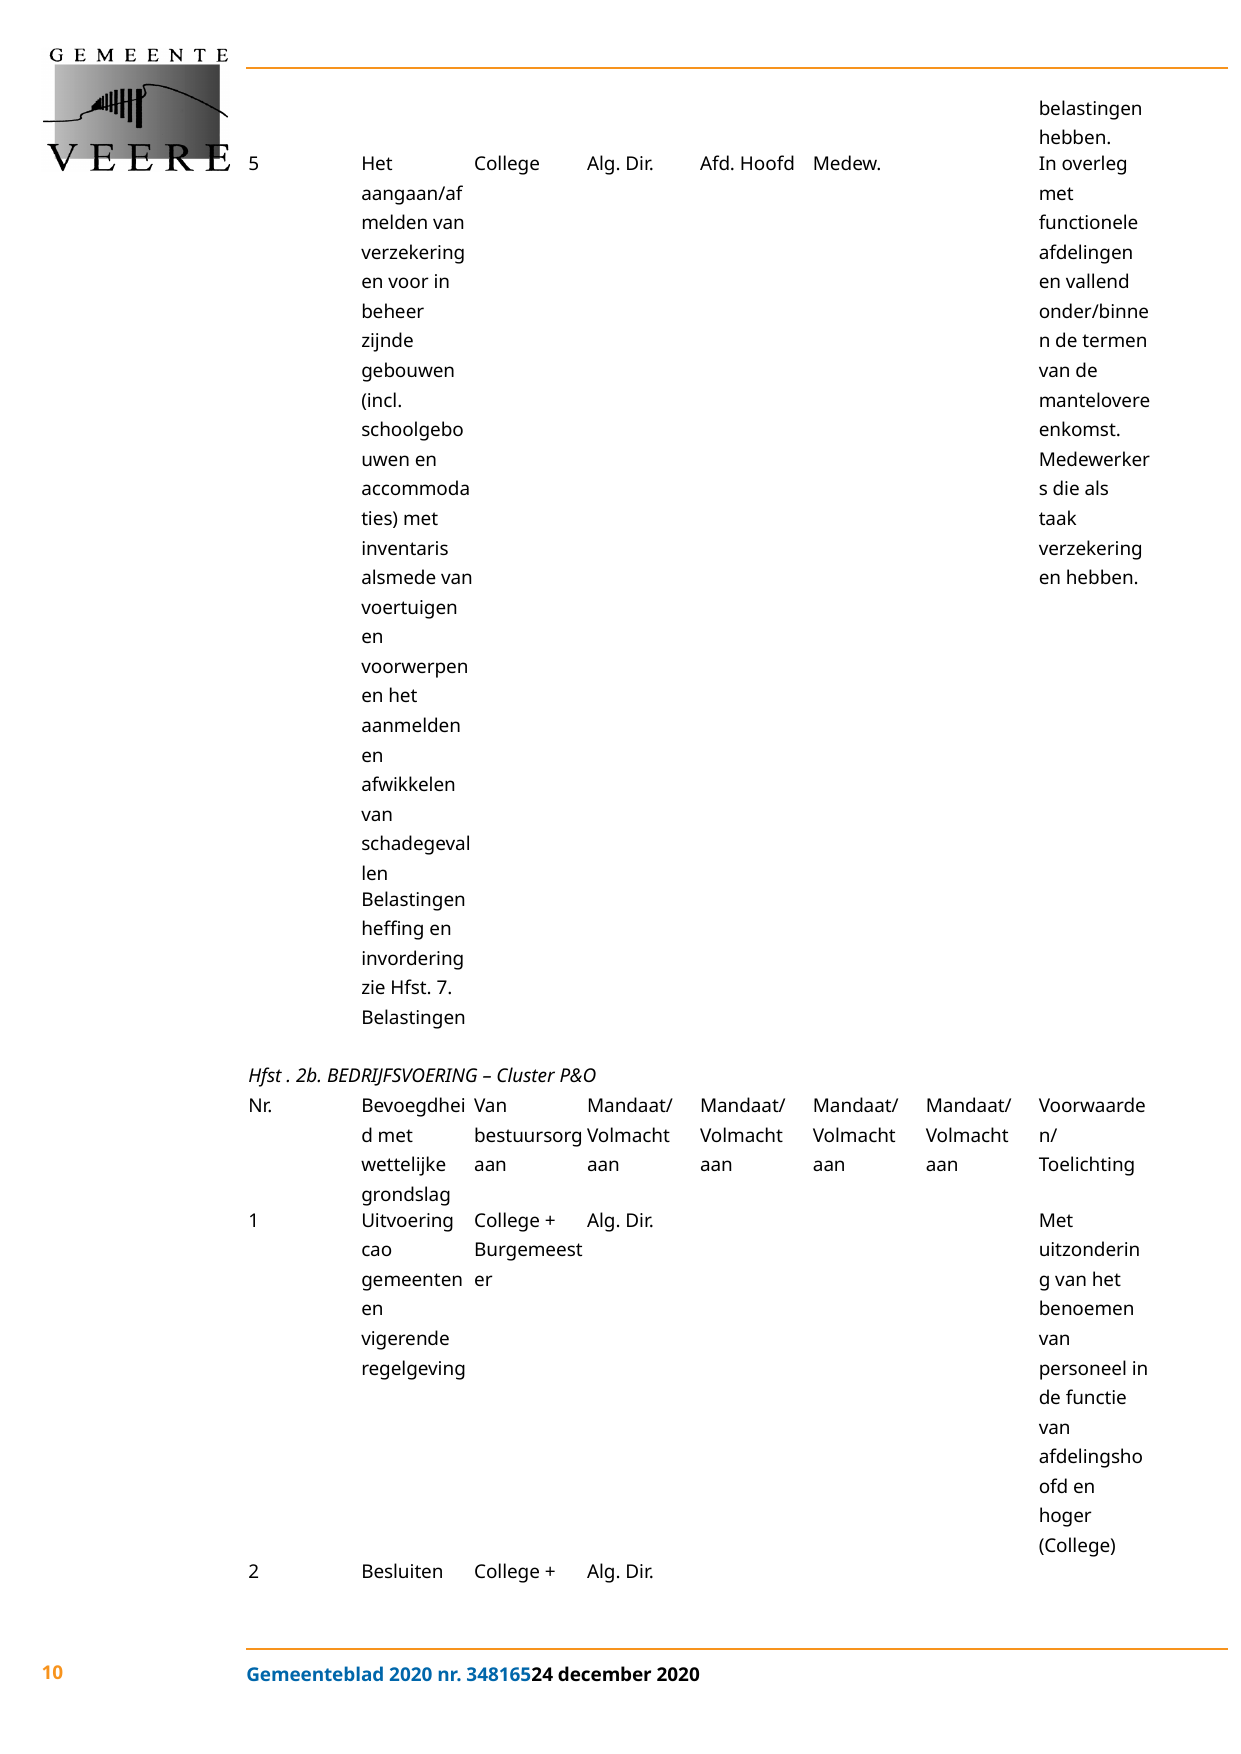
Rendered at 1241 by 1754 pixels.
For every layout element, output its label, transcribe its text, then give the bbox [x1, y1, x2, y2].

table_cell [474, 95, 587, 150]
text Hfst . 2b. BEDRIJFSVOERING – Cluster P&O [248, 1063, 1152, 1088]
table_header Mandaat/Volmacht aan [587, 1093, 700, 1207]
table_cell [700, 95, 813, 150]
table_cell [813, 1558, 926, 1584]
table_cell Alg. Dir. [587, 150, 700, 886]
table_cell [813, 95, 926, 150]
table_header Van bestuursorgaan [474, 1093, 587, 1207]
table_header Mandaat/Volmacht aan [813, 1093, 926, 1207]
table_cell [926, 886, 1038, 1030]
table_cell Met uitzondering van het benoemen van personeel in de functie van afdelingshoofd en hoger (College) [1039, 1207, 1152, 1558]
table_header Voorwaarden/Toelichting [1039, 1093, 1152, 1207]
table_cell [813, 1207, 926, 1558]
table_cell [361, 95, 474, 150]
table_header Mandaat/Volmacht aan [926, 1093, 1038, 1207]
table_cell College + [474, 1558, 587, 1584]
table_cell Uitvoering cao gemeenten en vigerende regelgeving [361, 1207, 474, 1558]
table_cell [248, 95, 361, 150]
table_cell belastingen hebben. [1039, 95, 1152, 150]
table_cell [1039, 1558, 1152, 1584]
picture [41, 47, 231, 172]
table_cell Het aangaan/afmelden van verzekeringen voor in beheer zijnde gebouwen (incl. schoolgebouwen en accommodaties) met inventaris alsmede van voertuigen en voorwerpen en het aanmelden en afwikkelen van schadegevallen [361, 150, 474, 886]
table_cell 2 [248, 1558, 361, 1584]
table_cell Besluiten [361, 1558, 474, 1584]
table_cell [926, 150, 1038, 886]
table_header Bevoegdheid met wettelijke grondslag [361, 1093, 474, 1207]
table_cell 5 [248, 150, 361, 886]
table_cell [813, 886, 926, 1030]
table_cell [700, 1207, 813, 1558]
table_cell 1 [248, 1207, 361, 1558]
table_header Nr. [248, 1093, 361, 1207]
table_cell [587, 886, 700, 1030]
table_cell [926, 1558, 1038, 1584]
table_cell [474, 886, 587, 1030]
table_cell [926, 1207, 1038, 1558]
table_cell [700, 886, 813, 1030]
table_cell College [474, 150, 587, 886]
table_cell In overleg met functionele afdelingen en vallend onder/binnen de termen van de mantelovereenkomst. Medewerkers die als taak verzekeringen hebben. [1039, 150, 1152, 886]
table_cell College + Burgemeester [474, 1207, 587, 1558]
table_cell [700, 1558, 813, 1584]
table_cell [587, 95, 700, 150]
table_header Mandaat/Volmacht aan [700, 1093, 813, 1207]
table_cell Alg. Dir. [587, 1207, 700, 1558]
table_cell Afd. Hoofd [700, 150, 813, 886]
table_cell Belastingen heffing en invordering zie Hfst. 7. Belastingen [361, 886, 474, 1030]
table_cell [926, 95, 1038, 150]
table_cell [1039, 886, 1152, 1030]
table_cell [248, 886, 361, 1030]
table_cell Medew. [813, 150, 926, 886]
table_cell Alg. Dir. [587, 1558, 700, 1584]
